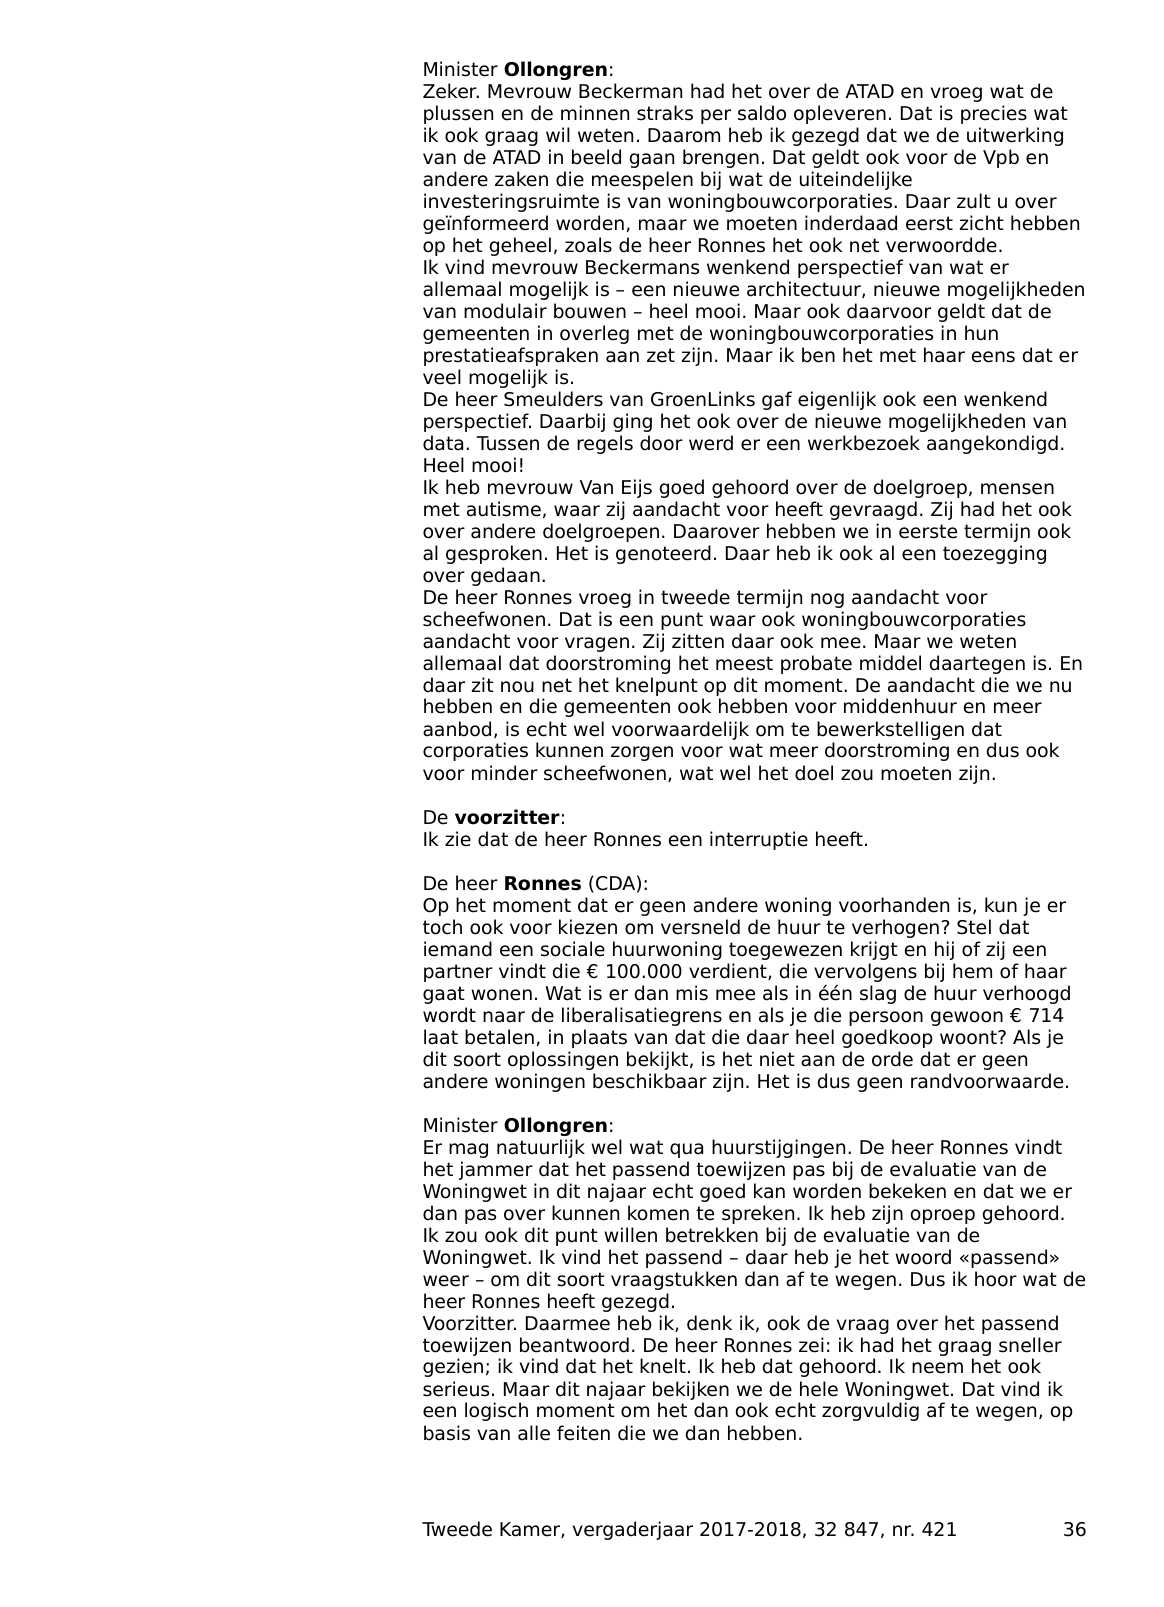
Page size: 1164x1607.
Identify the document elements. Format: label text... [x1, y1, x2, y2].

text Minister Ollongren: [422, 1115, 1087, 1137]
text Ik vind mevrouw Beckermans wenkend perspectief van wat er allemaal mogelijk is – een nieuwe architectuur, nieuwe mogelijkheden van modulair bouwen – heel mooi. Maar ook daarvoor geldt dat de gemeenten in overleg met de woningbouwcorporaties in hun prestatieafspraken aan zet zijn. Maar ik ben het met haar eens dat er veel mogelijk is. [422, 257, 1087, 389]
text De heer Ronnes (CDA): [422, 873, 1087, 895]
text Voorzitter. Daarmee heb ik, denk ik, ook de vraag over het passend toewijzen beantwoord. De heer Ronnes zei: ik had het graag sneller gezien; ik vind dat het knelt. Ik heb dat gehoord. Ik neem het ook serieus. Maar dit najaar bekijken we de hele Woningwet. Dat vind ik een logisch moment om het dan ook echt zorgvuldig af te wegen, op basis van alle feiten die we dan hebben. [422, 1312, 1087, 1444]
text De voorzitter: [422, 807, 1087, 828]
text Minister Ollongren: [422, 59, 1087, 81]
text Ik zie dat de heer Ronnes een interruptie heeft. [422, 828, 1087, 851]
text De heer Smeulders van GroenLinks gaf eigenlijk ook een wenkend perspectief. Daarbij ging het ook over de nieuwe mogelijkheden van data. Tussen de regels door werd er een werkbezoek aangekondigd. Heel mooi! [422, 389, 1087, 477]
text De heer Ronnes vroeg in tweede termijn nog aandacht voor scheefwonen. Dat is een punt waar ook woningbouwcorporaties aandacht voor vragen. Zij zitten daar ook mee. Maar we weten allemaal dat doorstroming het meest probate middel daartegen is. En daar zit nou net het knelpunt op dit moment. De aandacht die we nu hebben en die gemeenten ook hebben voor middenhuur en meer aanbod, is echt wel voorwaardelijk om te bewerkstelligen dat corporaties kunnen zorgen voor wat meer doorstroming en dus ook voor minder scheefwonen, wat wel het doel zou moeten zijn. [422, 587, 1087, 784]
text Zeker. Mevrouw Beckerman had het over de ATAD en vroeg wat de plussen en de minnen straks per saldo opleveren. Dat is precies wat ik ook graag wil weten. Daarom heb ik gezegd dat we de uitwerking van de ATAD in beeld gaan brengen. Dat geldt ook voor de Vpb en andere zaken die meespelen bij wat de uiteindelijke investeringsruimte is van woningbouwcorporaties. Daar zult u over geïnformeerd worden, maar we moeten inderdaad eerst zicht hebben op het geheel, zoals de heer Ronnes het ook net verwoordde. [422, 81, 1087, 257]
text Er mag natuurlijk wel wat qua huurstijgingen. De heer Ronnes vindt het jammer dat het passend toewijzen pas bij de evaluatie van de Woningwet in dit najaar echt goed kan worden bekeken en dat we er dan pas over kunnen komen te spreken. Ik heb zijn oproep gehoord. Ik zou ook dit punt willen betrekken bij de evaluatie van de Woningwet. Ik vind het passend – daar heb je het woord «passend» weer – om dit soort vraagstukken dan af te wegen. Dus ik hoor wat de heer Ronnes heeft gezegd. [422, 1137, 1087, 1312]
text Op het moment dat er geen andere woning voorhanden is, kun je er toch ook voor kiezen om versneld de huur te verhogen? Stel dat iemand een sociale huurwoning toegewezen krijgt en hij of zij een partner vindt die € 100.000 verdient, die vervolgens bij hem of haar gaat wonen. Wat is er dan mis mee als in één slag de huur verhoogd wordt naar de liberalisatiegrens en als je die persoon gewoon € 714 laat betalen, in plaats van dat die daar heel goedkoop woont? Als je dit soort oplossingen bekijkt, is het niet aan de orde dat er geen andere woningen beschikbaar zijn. Het is dus geen randvoorwaarde. [422, 895, 1087, 1092]
text Ik heb mevrouw Van Eijs goed gehoord over de doelgroep, mensen met autisme, waar zij aandacht voor heeft gevraagd. Zij had het ook over andere doelgroepen. Daarover hebben we in eerste termijn ook al gesproken. Het is genoteerd. Daar heb ik ook al een toezegging over gedaan. [422, 477, 1087, 587]
